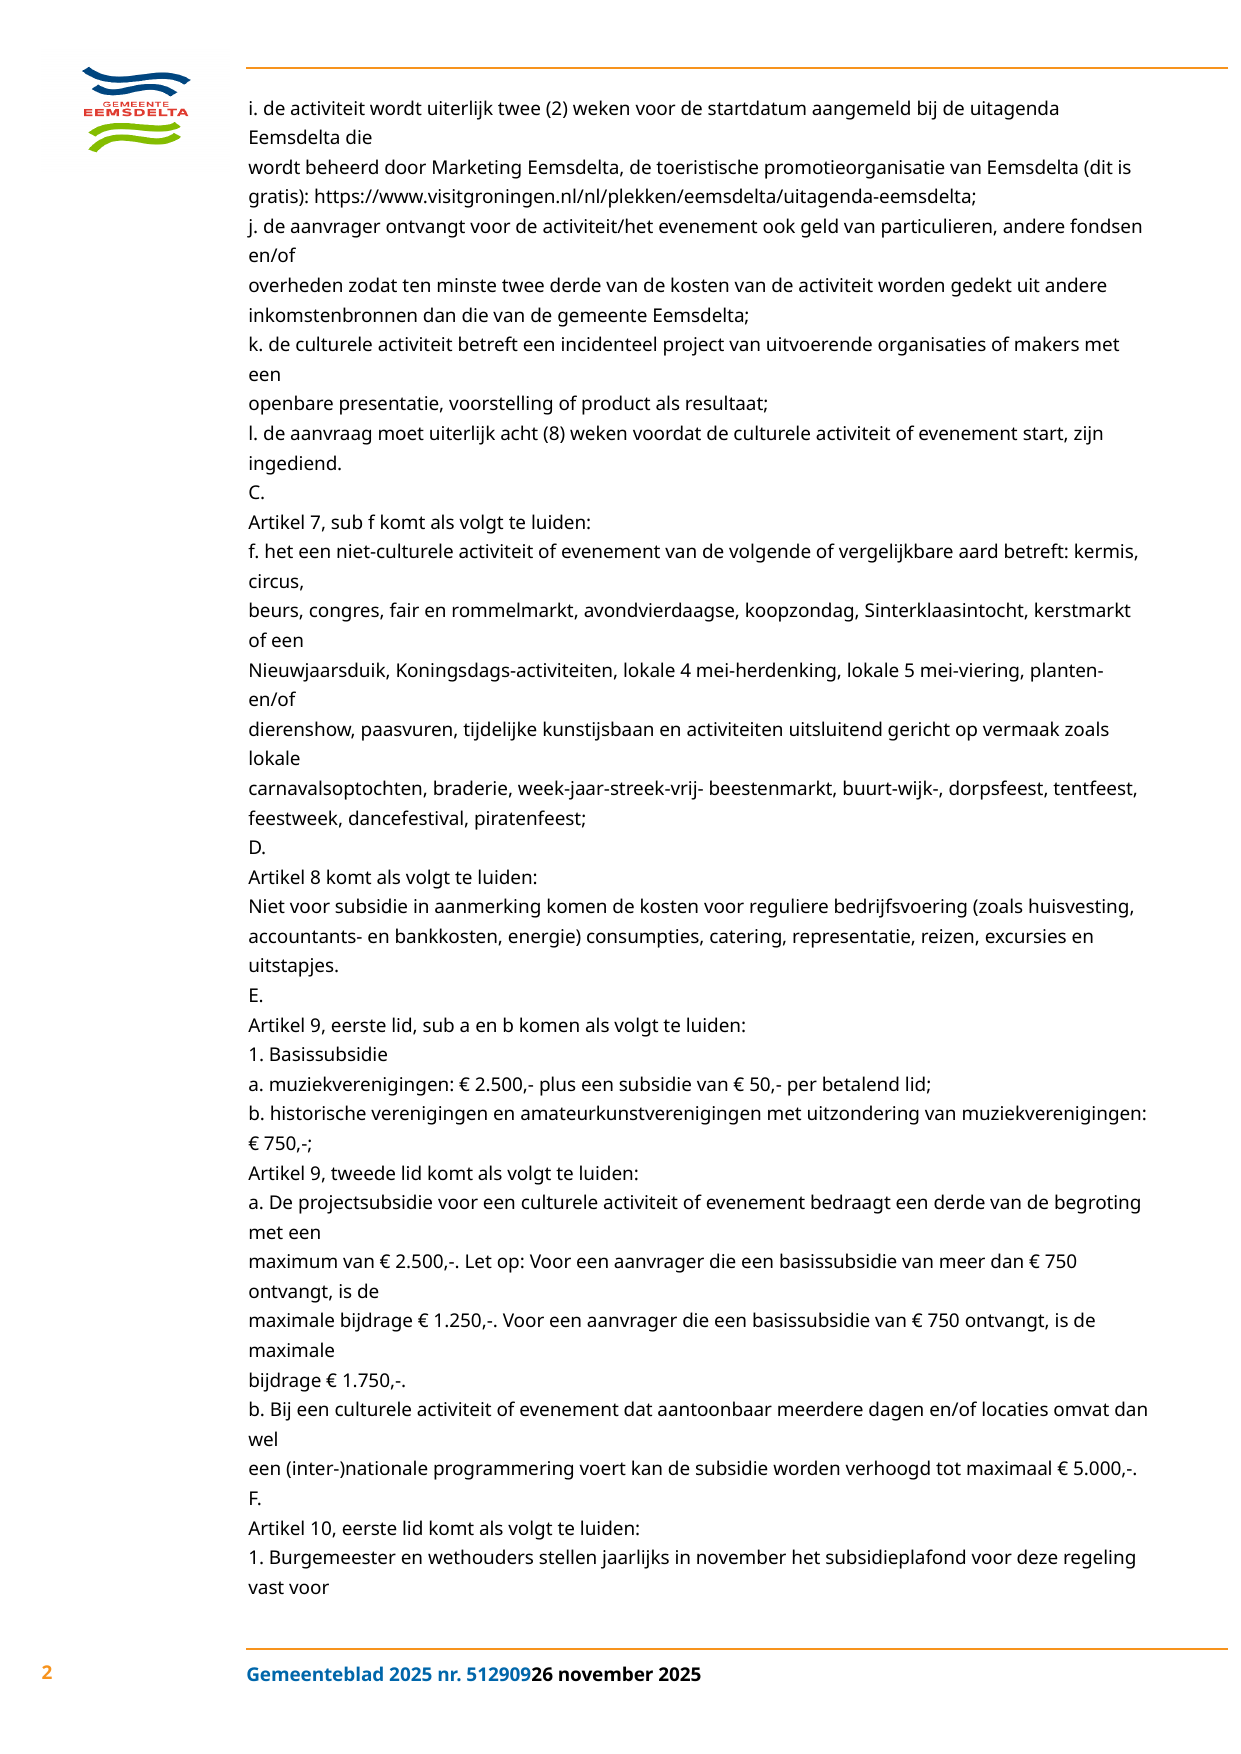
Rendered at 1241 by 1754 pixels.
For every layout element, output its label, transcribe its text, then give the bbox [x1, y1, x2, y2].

text f. het een niet-culturele activiteit of evenement van de volgende of vergelijkbare aard betreft: kermis, circus, [248, 538, 1152, 594]
text b. historische verenigingen en amateurkunstverenigingen met uitzondering van muziekverenigingen: € 750,-; [248, 1101, 1152, 1156]
text 1. Basissubsidie [248, 1041, 1152, 1067]
text b. Bij een culturele activiteit of evenement dat aantoonbaar meerdere dagen en/of locaties omvat dan wel [248, 1396, 1152, 1452]
text E. [248, 982, 1152, 1008]
text ingediend. [248, 450, 1152, 476]
text maximale bijdrage € 1.250,-. Voor een aanvrager die een basissubsidie van € 750 ontvangt, is de maximale [248, 1308, 1152, 1363]
text inkomstenbronnen dan die van de gemeente Eemsdelta; [248, 302, 1152, 328]
text j. de aanvrager ontvangt voor de activiteit/het evenement ook geld van particulieren, andere fondsen en/of [248, 213, 1152, 268]
text accountants- en bankkosten, energie) consumpties, catering, representatie, reizen, excursies en uitstapjes. [248, 923, 1152, 978]
text C. [248, 479, 1152, 505]
text Artikel 10, eerste lid komt als volgt te luiden: [248, 1515, 1152, 1541]
text openbare presentatie, voorstelling of product als resultaat; [248, 391, 1152, 416]
text dierenshow, paasvuren, tijdelijke kunstijsbaan en activiteiten uitsluitend gericht op vermaak zoals lokale [248, 716, 1152, 771]
text gratis): https://www.visitgroningen.nl/nl/plekken/eemsdelta/uitagenda-eemsdelta; [248, 183, 1152, 209]
text Artikel 9, tweede lid komt als volgt te luiden: [248, 1160, 1152, 1186]
text Artikel 7, sub f komt als volgt te luiden: [248, 509, 1152, 535]
text bijdrage € 1.750,-. [248, 1367, 1152, 1393]
text carnavalsoptochten, braderie, week-jaar-streek-vrij- beestenmarkt, buurt-wijk-, dorpsfeest, tentfeest, [248, 775, 1152, 801]
text Artikel 8 komt als volgt te luiden: [248, 864, 1152, 890]
text a. muziekverenigingen: € 2.500,- plus een subsidie van € 50,- per betalend lid; [248, 1071, 1152, 1097]
text i. de activiteit wordt uiterlijk twee (2) weken voor de startdatum aangemeld bij de uitagenda Eemsdelta die [248, 95, 1152, 150]
text een (inter-)nationale programmering voert kan de subsidie worden verhoogd tot maximaal € 5.000,-. [248, 1456, 1152, 1481]
text beurs, congres, fair en rommelmarkt, avondvierdaagse, koopzondag, Sinterklaasintocht, kerstmarkt of een [248, 598, 1152, 653]
text wordt beheerd door Marketing Eemsdelta, de toeristische promotieorganisatie van Eemsdelta (dit is [248, 154, 1152, 180]
text maximum van € 2.500,-. Let op: Voor een aanvrager die een basissubsidie van meer dan € 750 ontvangt, is de [248, 1248, 1152, 1304]
text F. [248, 1485, 1152, 1511]
text a. De projectsubsidie voor een culturele activiteit of evenement bedraagt een derde van de begroting met een [248, 1189, 1152, 1245]
text feestweek, dancefestival, piratenfeest; [248, 805, 1152, 831]
text Artikel 9, eerste lid, sub a en b komen als volgt te luiden: [248, 1012, 1152, 1038]
text l. de aanvraag moet uiterlijk acht (8) weken voordat de culturele activiteit of evenement start, zijn [248, 420, 1152, 446]
text Niet voor subsidie in aanmerking komen de kosten voor reguliere bedrijfsvoering (zoals huisvesting, [248, 893, 1152, 919]
text D. [248, 834, 1152, 860]
text overheden zodat ten minste twee derde van de kosten van de activiteit worden gedekt uit andere [248, 272, 1152, 298]
text k. de culturele activiteit betreft een incidenteel project van uitvoerende organisaties of makers met een [248, 331, 1152, 387]
text Nieuwjaarsduik, Koningsdags-activiteiten, lokale 4 mei-herdenking, lokale 5 mei-viering, planten- en/of [248, 657, 1152, 712]
picture [41, 47, 231, 172]
text 1. Burgemeester en wethouders stellen jaarlijks in november het subsidieplafond voor deze regeling vast voor [248, 1544, 1152, 1600]
